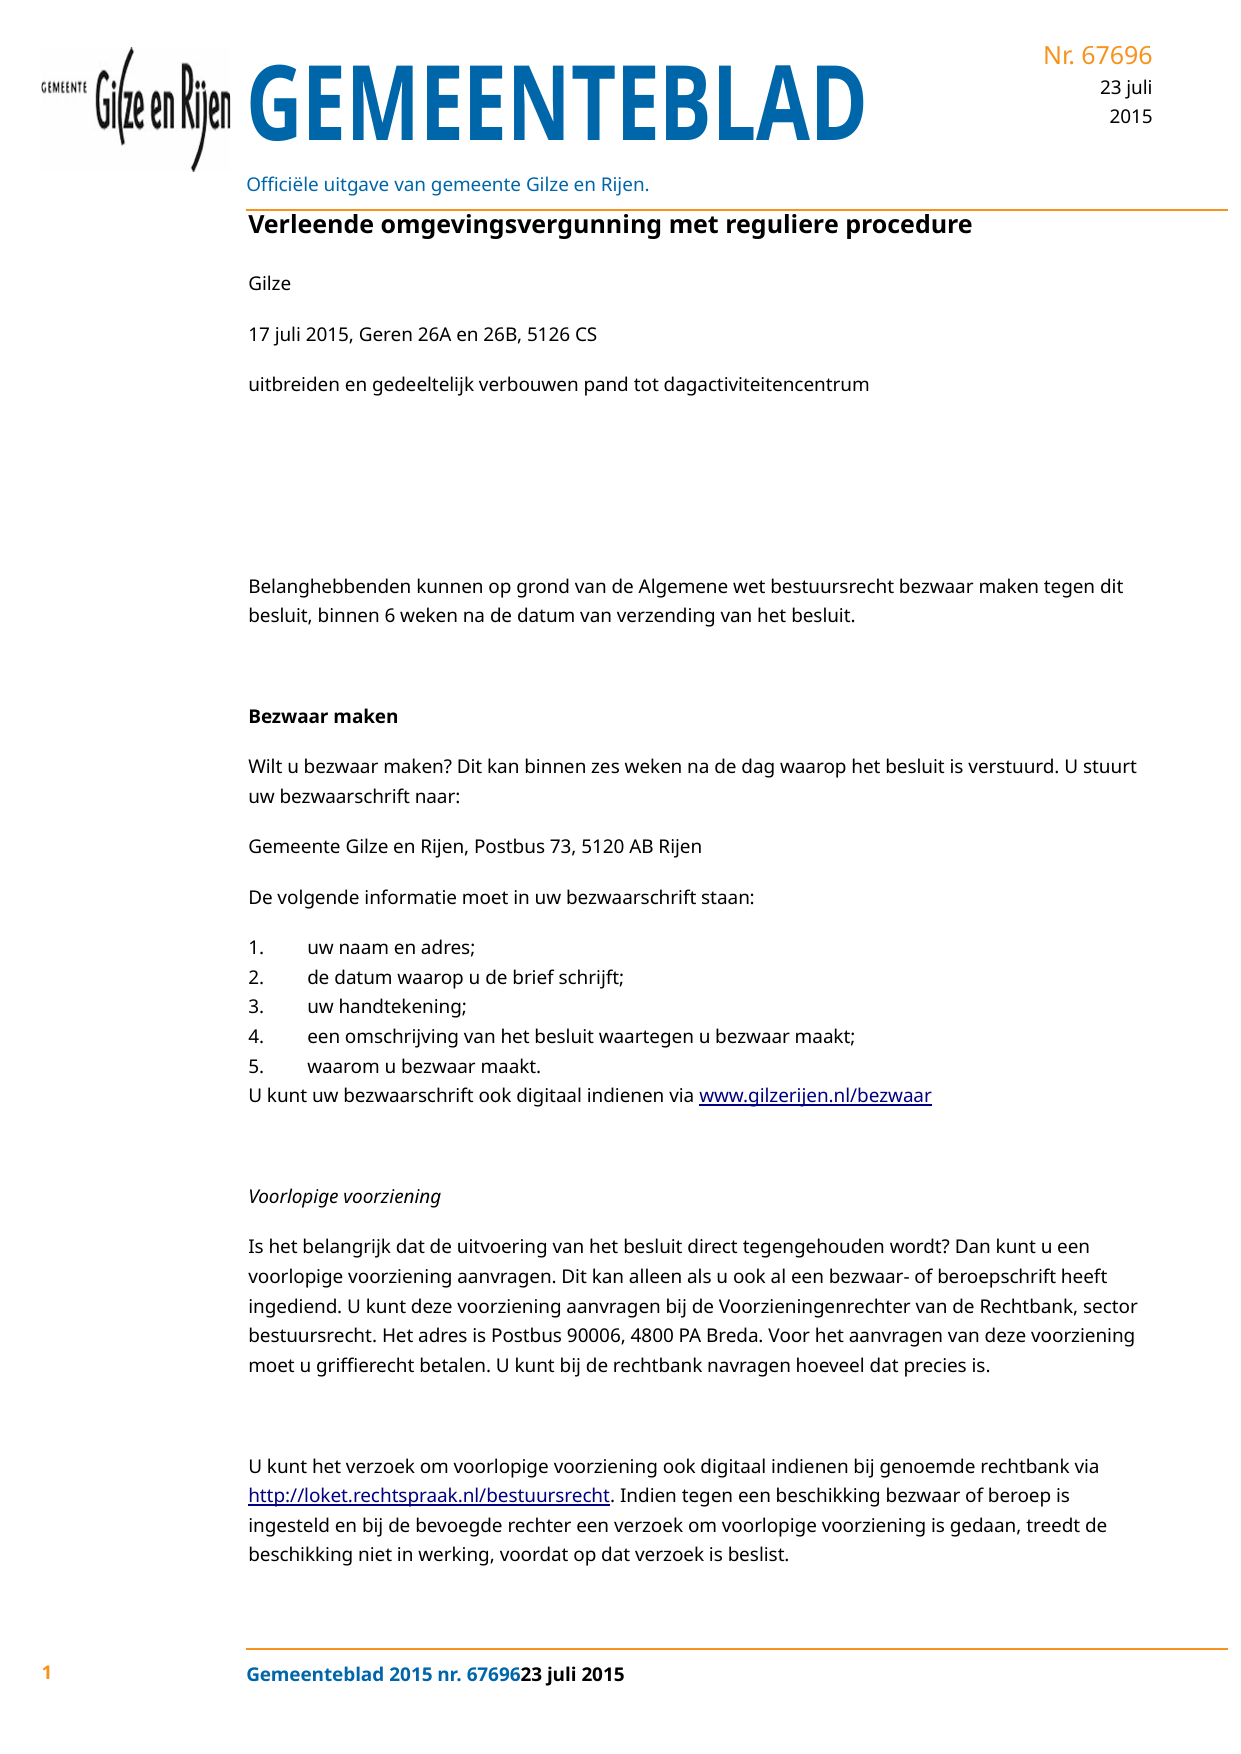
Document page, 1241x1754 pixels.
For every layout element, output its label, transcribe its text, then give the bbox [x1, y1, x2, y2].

text Belanghebbenden kunnen op grond van de Algemene wet bestuursrecht bezwaar maken tegen dit besluit, binnen 6 weken na de datum van verzending van het besluit. [248, 573, 1152, 628]
text Bezwaar maken [248, 703, 1152, 729]
text Verleende omgevingsvergunning met reguliere procedure [248, 211, 1152, 241]
list een omschrijving van het besluit waartegen u bezwaar maakt; [248, 1023, 1152, 1049]
picture [41, 47, 231, 172]
list uw naam en adres; [248, 934, 1152, 960]
list waarom u bezwaar maakt. [248, 1053, 1152, 1078]
text 17 juli 2015, Geren 26A en 26B, 5126 CS [248, 321, 1152, 346]
text U kunt het verzoek om voorlopige voorziening ook digitaal indienen bij genoemde rechtbank via http://loket.rechtspraak.nl/bestuursrecht. Indien tegen een beschikking bezwaar of beroep is ingesteld en bij de bevoegde rechter een verzoek om voorlopige voorziening is gedaan, treedt de beschikking niet in werking, voordat op dat verzoek is beslist. [248, 1453, 1152, 1567]
text De volgende informatie moet in uw bezwaarschrift staan: [248, 884, 1152, 910]
text U kunt uw bezwaarschrift ook digitaal indienen via www.gilzerijen.nl/bezwaar [248, 1082, 1152, 1108]
list de datum waarop u de brief schrijft; [248, 964, 1152, 990]
text Is het belangrijk dat de uitvoering van het besluit direct tegengehouden wordt? Dan kunt u een voorlopige voorziening aanvragen. Dit kan alleen als u ook al een bezwaar- of beroepschrift heeft ingediend. U kunt deze voorziening aanvragen bij de Voorzieningenrechter van de Rechtbank, sector bestuursrecht. Het adres is Postbus 90006, 4800 PA Breda. Voor het aanvragen van deze voorziening moet u griffierecht betalen. U kunt bij de rechtbank navragen hoeveel dat precies is. [248, 1234, 1152, 1378]
text uitbreiden en gedeeltelijk verbouwen pand tot dagactiviteitencentrum [248, 371, 1152, 397]
text Gilze [248, 270, 1152, 296]
text Voorlopige voorziening [248, 1183, 1152, 1209]
text Gemeente Gilze en Rijen, Postbus 73, 5120 AB Rijen [248, 834, 1152, 859]
text Wilt u bezwaar maken? Dit kan binnen zes weken na de dag waarop het besluit is verstuurd. U stuurt uw bezwaarschrift naar: [248, 754, 1152, 809]
list uw handtekening; [248, 994, 1152, 1019]
